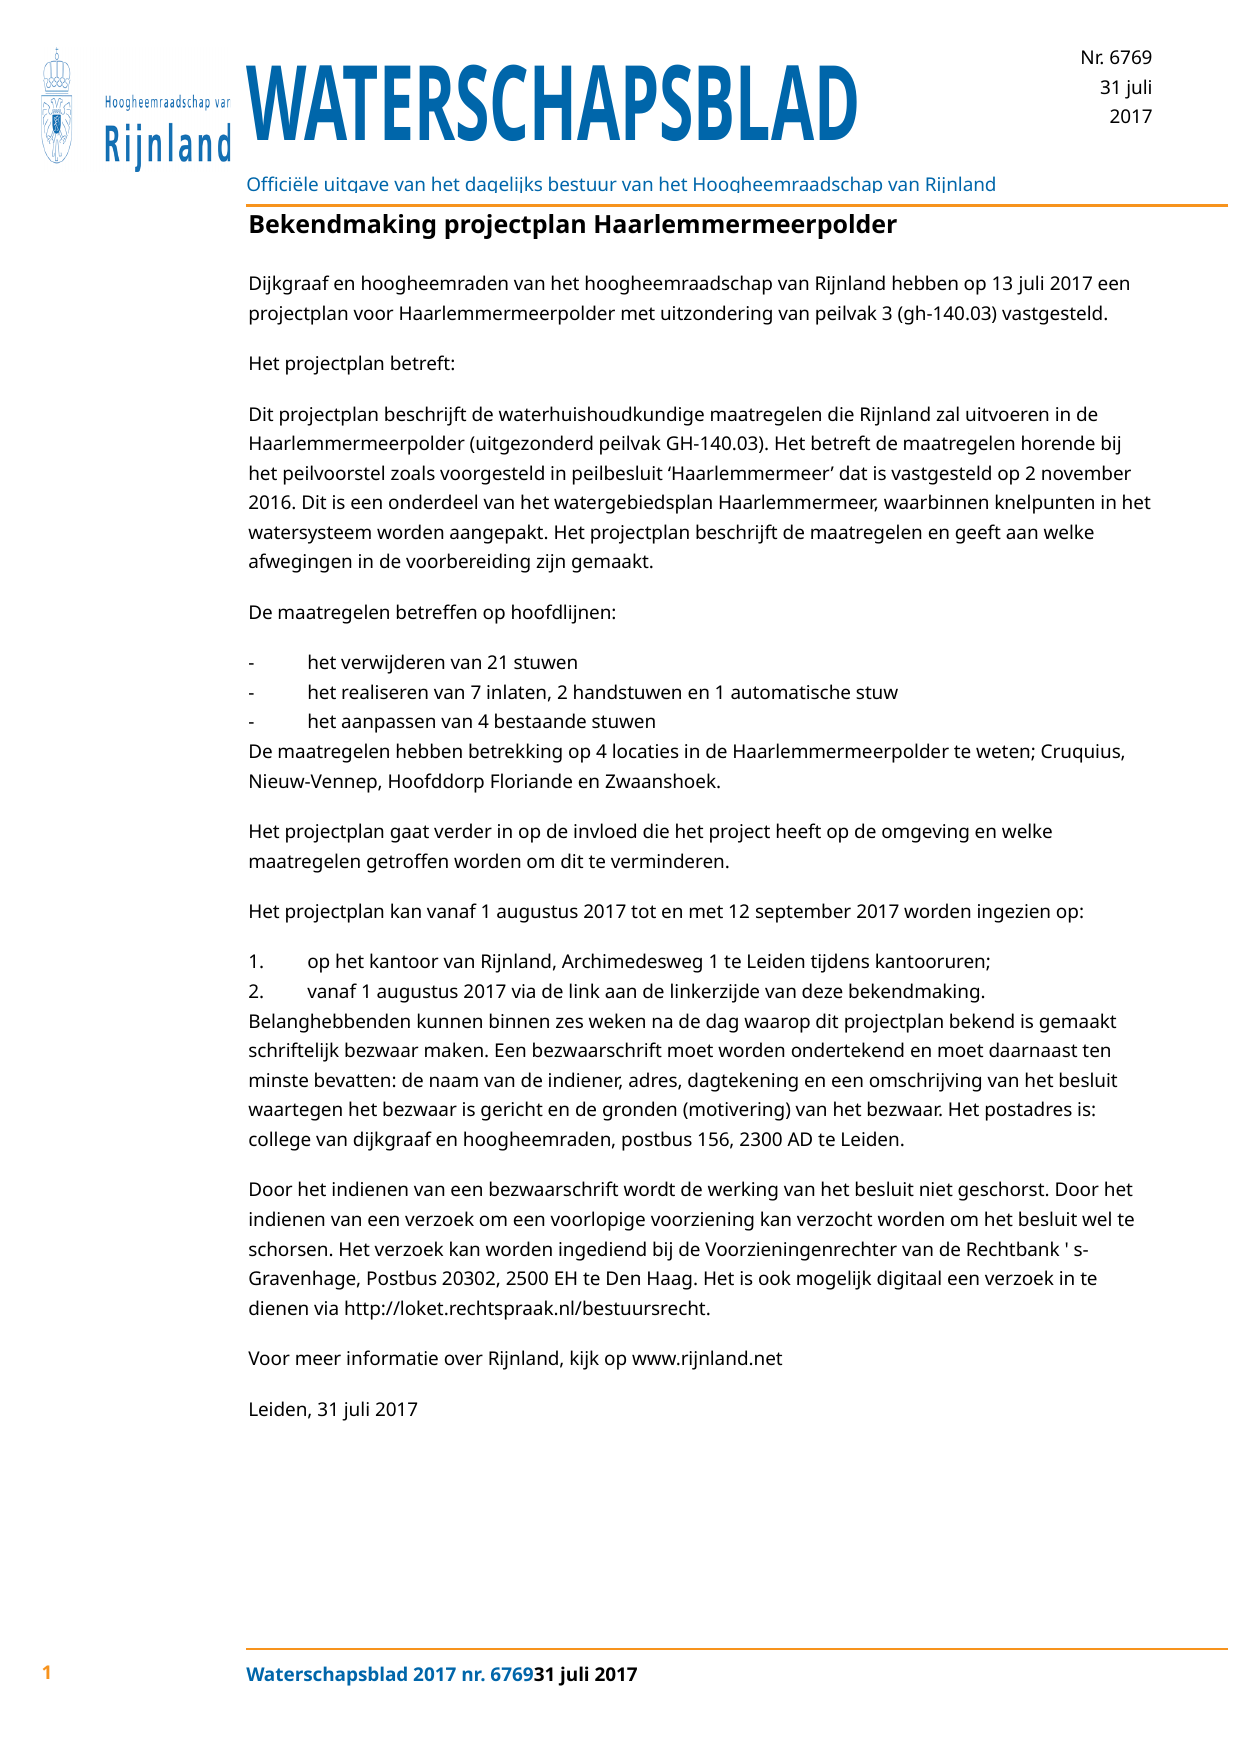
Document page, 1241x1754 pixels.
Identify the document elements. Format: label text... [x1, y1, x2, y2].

text Door het indienen van een bezwaarschrift wordt de werking van het besluit niet geschorst. Door het indienen van een verzoek om een voorlopige voorziening kan verzocht worden om het besluit wel te schorsen. Het verzoek kan worden ingediend bij de Voorzieningenrechter van de Rechtbank ' s-Gravenhage, Postbus 20302, 2500 EH te Den Haag. Het is ook mogelijk digitaal een verzoek in te dienen via http://loket.rechtspraak.nl/bestuursrecht. [248, 1177, 1152, 1321]
list het realiseren van 7 inlaten, 2 handstuwen en 1 automatische stuw [248, 679, 1152, 705]
text Het projectplan betreft: [248, 350, 1152, 376]
text De maatregelen hebben betrekking op 4 locaties in de Haarlemmermeerpolder te weten; Cruquius, Nieuw-Vennep, Hoofddorp Floriande en Zwaanshoek. [248, 738, 1152, 793]
text De maatregelen betreffen op hoofdlijnen: [248, 599, 1152, 625]
list het aanpassen van 4 bestaande stuwen [248, 709, 1152, 734]
list het verwijderen van 21 stuwen [248, 649, 1152, 675]
text Belanghebbenden kunnen binnen zes weken na de dag waarop dit projectplan bekend is gemaakt schriftelijk bezwaar maken. Een bezwaarschrift moet worden ondertekend en moet daarnaast ten minste bevatten: de naam van de indiener, adres, dagtekening en een omschrijving van het besluit waartegen het bezwaar is gericht en de gronden (motivering) van het bezwaar. Het postadres is: college van dijkgraaf en hoogheemraden, postbus 156, 2300 AD te Leiden. [248, 1008, 1152, 1152]
text Voor meer informatie over Rijnland, kijk op www.rijnland.net [248, 1345, 1152, 1371]
text Dit projectplan beschrijft de waterhuishoudkundige maatregelen die Rijnland zal uitvoeren in de Haarlemmermeerpolder (uitgezonderd peilvak GH-140.03). Het betreft de maatregelen horende bij het peilvoorstel zoals voorgesteld in peilbesluit ‘Haarlemmermeer’ dat is vastgesteld op 2 november 2016. Dit is een onderdeel van het watergebiedsplan Haarlemmermeer, waarbinnen knelpunten in het watersysteem worden aangepakt. Het projectplan beschrijft de maatregelen en geeft aan welke afwegingen in de voorbereiding zijn gemaakt. [248, 401, 1152, 574]
list op het kantoor van Rijnland, Archimedesweg 1 te Leiden tijdens kantooruren; [248, 949, 1152, 974]
text Dijkgraaf en hoogheemraden van het hoogheemraadschap van Rijnland hebben op 13 juli 2017 een projectplan voor Haarlemmermeerpolder met uitzondering van peilvak 3 (gh-140.03) vastgesteld. [248, 270, 1152, 326]
text Het projectplan gaat verder in op de invloed die het project heeft op de omgeving en welke maatregelen getroffen worden om dit te verminderen. [248, 818, 1152, 873]
list vanaf 1 augustus 2017 via de link aan de linkerzijde van deze bekendmaking. [248, 978, 1152, 1004]
text Bekendmaking projectplan Haarlemmermeerpolder [248, 207, 1152, 241]
picture [41, 47, 231, 172]
text Het projectplan kan vanaf 1 augustus 2017 tot en met 12 september 2017 worden ingezien op: [248, 898, 1152, 924]
text Leiden, 31 juli 2017 [248, 1396, 1152, 1421]
